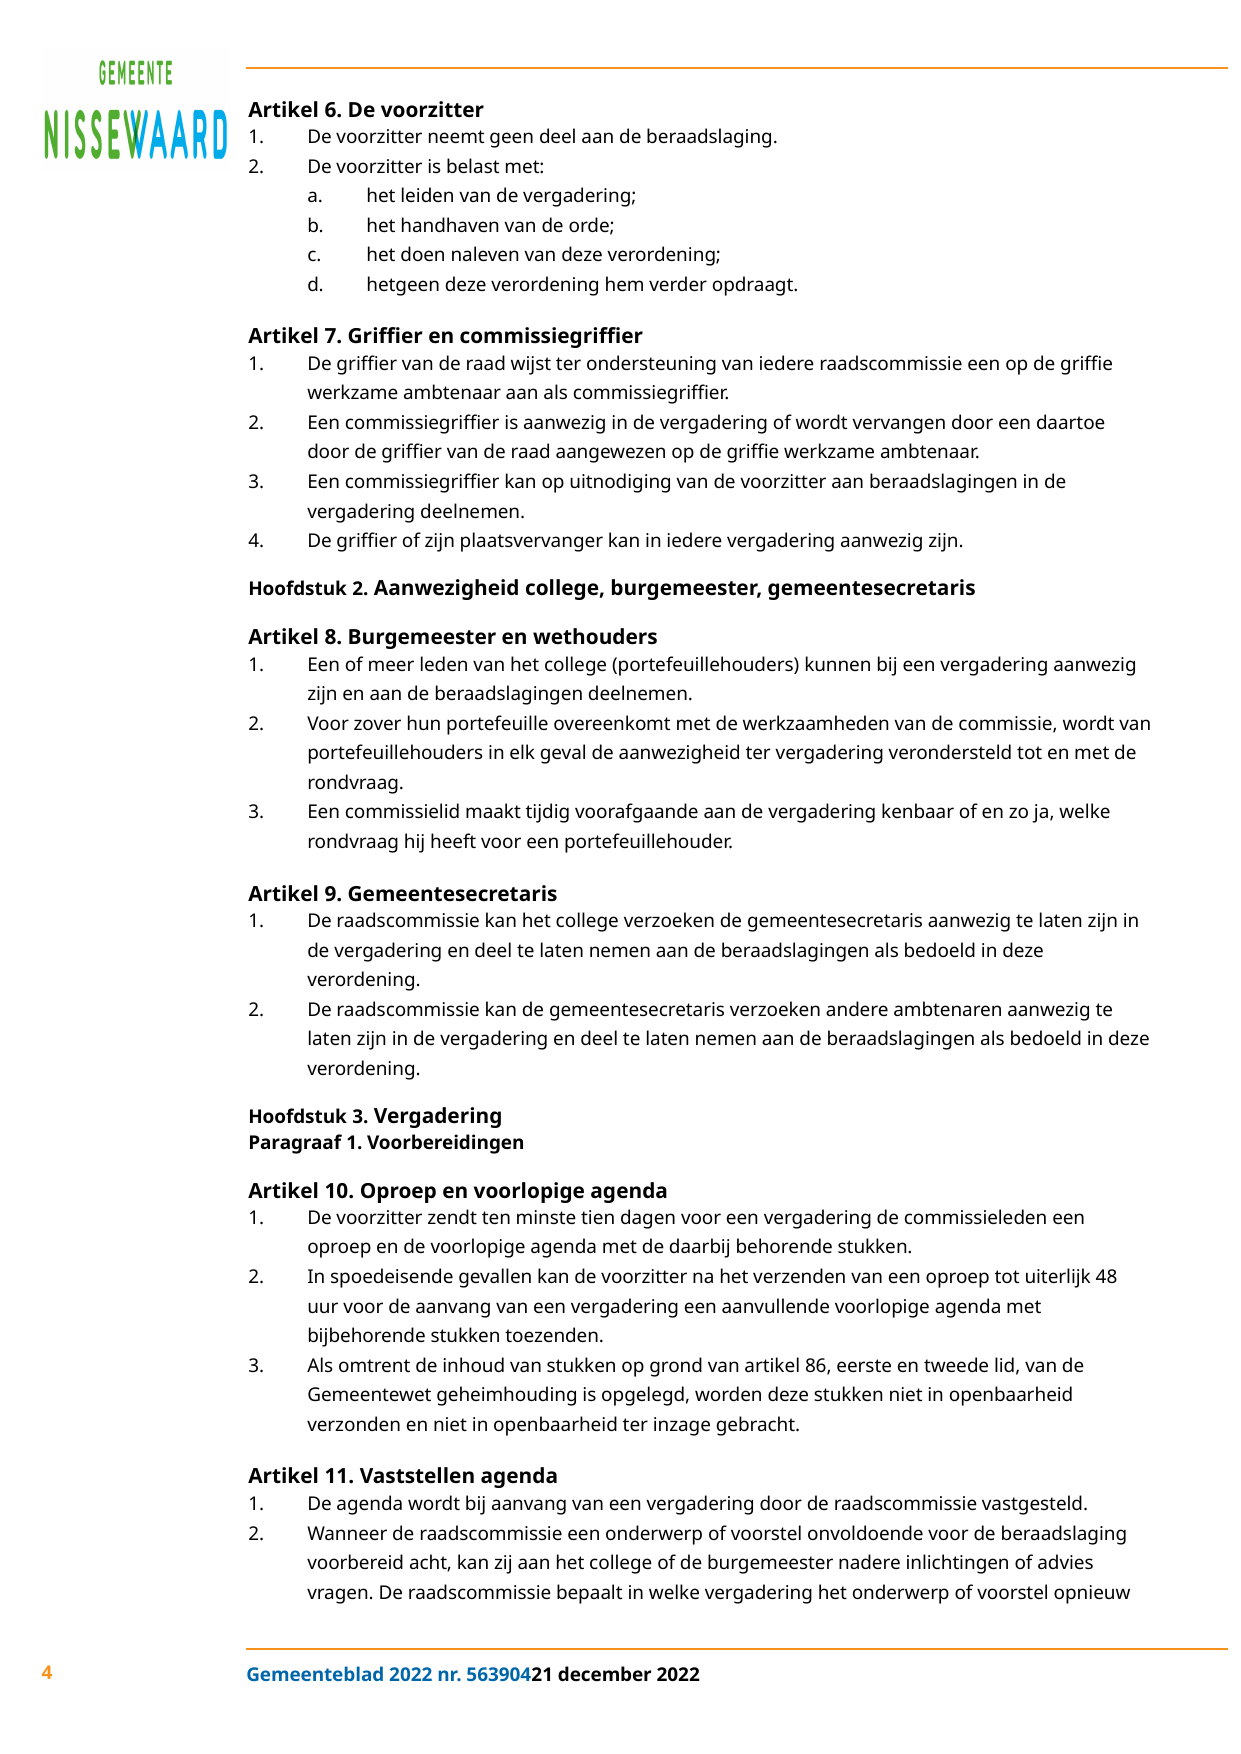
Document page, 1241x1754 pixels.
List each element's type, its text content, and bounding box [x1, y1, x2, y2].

list Als omtrent de inhoud van stukken op grond van artikel 86, eerste en tweede lid, van de Gemeentewet geheimhouding is opgelegd, worden deze stukken niet in openbaarheid verzonden en niet in openbaarheid ter inzage gebracht. [248, 1352, 1152, 1437]
list De voorzitter neemt geen deel aan de beraadslaging. [248, 123, 1152, 149]
text Paragraaf 1. Voorbereidingen [248, 1129, 1152, 1155]
list Een of meer leden van het college (portefeuillehouders) kunnen bij een vergadering aanwezig zijn en aan de beraadslagingen deelnemen. [248, 651, 1152, 706]
list Wanneer de raadscommissie een onderwerp of voorstel onvoldoende voor de beraadslaging voorbereid acht, kan zij aan het college of de burgemeester nadere inlichtingen of advies vragen. De raadscommissie bepaalt in welke vergadering het onderwerp of voorstel opnieuw [248, 1520, 1152, 1604]
text Hoofdstuk 3. Vergadering [248, 1101, 1152, 1129]
list Een commissiegriffier is aanwezig in de vergadering of wordt vervangen door een daartoe door de griffier van de raad aangewezen op de griffie werkzame ambtenaar. [248, 409, 1152, 464]
picture [41, 47, 231, 172]
list De raadscommissie kan de gemeentesecretaris verzoeken andere ambtenaren aanwezig te laten zijn in de vergadering en deel te laten nemen aan de beraadslagingen als bedoeld in deze verordening. [248, 996, 1152, 1081]
list De agenda wordt bij aanvang van een vergadering door de raadscommissie vastgesteld. [248, 1490, 1152, 1516]
text Artikel 10. Oproep en voorlopige agenda [248, 1176, 1152, 1204]
text Artikel 11. Vaststellen agenda [248, 1462, 1152, 1490]
list het doen naleven van deze verordening; [307, 242, 1152, 267]
list De raadscommissie kan het college verzoeken de gemeentesecretaris aanwezig te laten zijn in de vergadering en deel te laten nemen aan de beraadslagingen als bedoeld in deze verordening. [248, 907, 1152, 992]
list Een commissiegriffier kan op uitnodiging van de voorzitter aan beraadslagingen in de vergadering deelnemen. [248, 468, 1152, 524]
text Artikel 8. Burgemeester en wethouders [248, 622, 1152, 651]
text Artikel 9. Gemeentesecretaris [248, 879, 1152, 907]
list De griffier of zijn plaatsvervanger kan in iedere vergadering aanwezig zijn. [248, 527, 1152, 553]
list De griffier van de raad wijst ter ondersteuning van iedere raadscommissie een op de griffie werkzame ambtenaar aan als commissiegriffier. [248, 350, 1152, 405]
list Voor zover hun portefeuille overeenkomt met de werkzaamheden van de commissie, wordt van portefeuillehouders in elk geval de aanwezigheid ter vergadering verondersteld tot en met de rondvraag. [248, 710, 1152, 795]
list In spoedeisende gevallen kan de voorzitter na het verzenden van een oproep tot uiterlijk 48 uur voor de aanvang van een vergadering een aanvullende voorlopige agenda met bijbehorende stukken toezenden. [248, 1263, 1152, 1348]
text Artikel 6. De voorzitter [248, 95, 1152, 123]
text Artikel 7. Griffier en commissiegriffier [248, 322, 1152, 350]
list Een commissielid maakt tijdig voorafgaande aan de vergadering kenbaar of en zo ja, welke rondvraag hij heeft voor een portefeuillehouder. [248, 799, 1152, 854]
list het leiden van de vergadering; [307, 182, 1152, 208]
list hetgeen deze verordening hem verder opdraagt. [307, 271, 1152, 297]
text Hoofdstuk 2. Aanwezigheid college, burgemeester, gemeentesecretaris [248, 573, 1152, 602]
list het handhaven van de orde; [307, 212, 1152, 238]
list De voorzitter is belast met: [248, 153, 1152, 178]
list De voorzitter zendt ten minste tien dagen voor een vergadering de commissieleden een oproep en de voorlopige agenda met de daarbij behorende stukken. [248, 1204, 1152, 1259]
